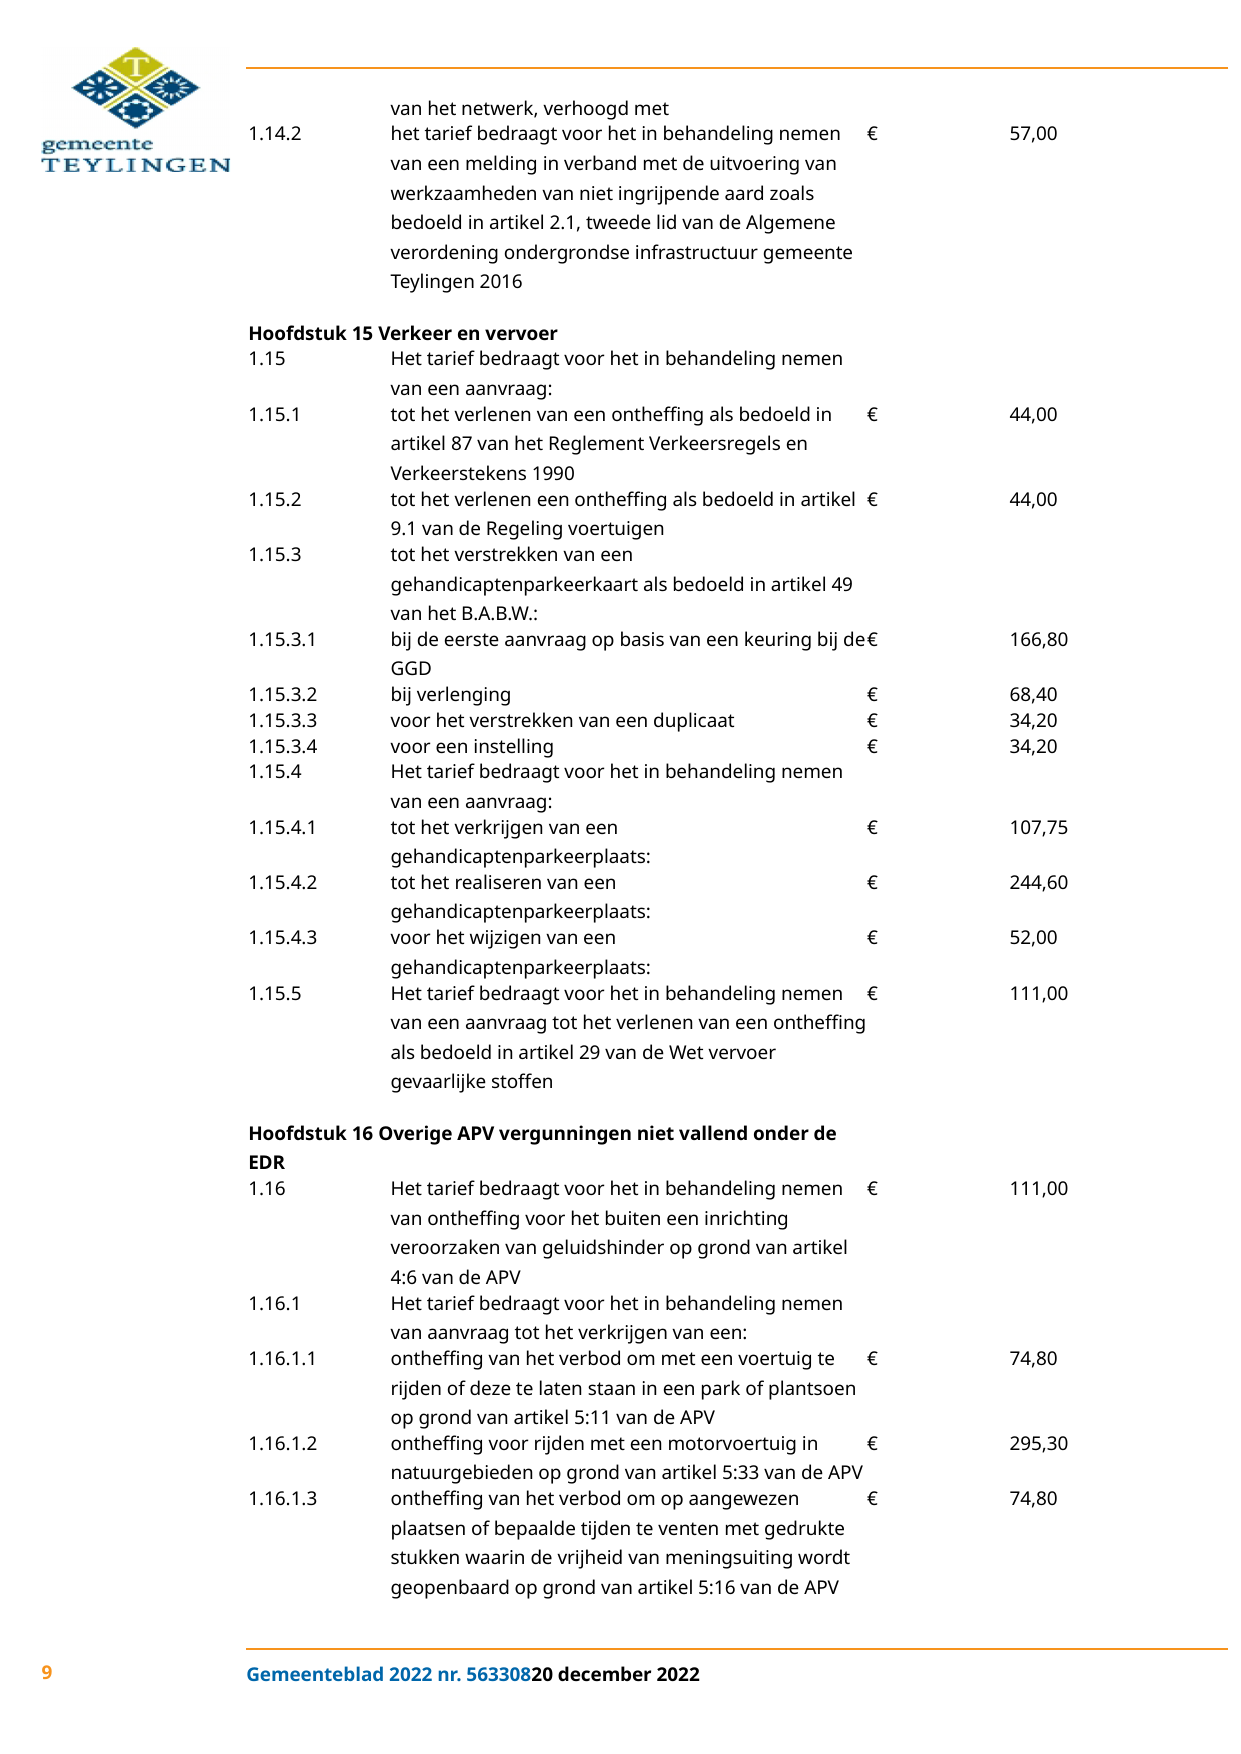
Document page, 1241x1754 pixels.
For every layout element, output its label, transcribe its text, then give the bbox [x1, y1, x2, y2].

table_cell € [867, 121, 1009, 294]
table_cell [390, 1094, 867, 1120]
table_cell Het tarief bedraagt voor het in behandeling nemen van ontheffing voor het buiten een inrichting veroorzaken van geluidshinder op grond van artikel 4:6 van de APV [390, 1175, 867, 1290]
table_cell € [867, 1485, 1009, 1600]
table_cell [248, 294, 390, 320]
table_cell 34,20 [1009, 707, 1152, 733]
table_cell € [867, 626, 1009, 681]
table_cell 68,40 [1009, 681, 1152, 707]
picture [41, 47, 231, 172]
table_cell € [867, 401, 1009, 486]
table_cell tot het verlenen van een ontheffing als bedoeld in artikel 87 van het Reglement Verkeersregels en Verkeerstekens 1990 [390, 401, 867, 486]
table_cell € [867, 681, 1009, 707]
table_cell 107,75 [1009, 814, 1152, 869]
table_cell 1.16.1.2 [248, 1430, 390, 1485]
table_cell [867, 346, 1009, 401]
table_cell ontheffing van het verbod om met een voertuig te rijden of deze te laten staan in een park of plantsoen op grond van artikel 5:11 van de APV [390, 1345, 867, 1430]
table_cell tot het verstrekken van een gehandicaptenparkeerkaart als bedoeld in artikel 49 van het B.A.B.W.: [390, 541, 867, 626]
table_cell 1.16.1.1 [248, 1345, 390, 1430]
table_cell 1.15.4.2 [248, 869, 390, 924]
table_cell bij verlenging [390, 681, 867, 707]
table_cell het tarief bedraagt voor het in behandeling nemen van een melding in verband met de uitvoering van werkzaamheden van niet ingrijpende aard zoals bedoeld in artikel 2.1, tweede lid van de Algemene verordening ondergrondse infrastructuur gemeente Teylingen 2016 [390, 121, 867, 294]
table_cell 1.15.4.1 [248, 814, 390, 869]
table_cell € [867, 869, 1009, 924]
table_cell [1009, 541, 1152, 626]
table_cell [867, 1290, 1009, 1345]
table_cell 1.15.3 [248, 541, 390, 626]
table_cell 1.15.3.1 [248, 626, 390, 681]
table_cell 1.15.1 [248, 401, 390, 486]
table_cell € [867, 1175, 1009, 1290]
table_cell [1009, 759, 1152, 814]
table_cell ontheffing voor rijden met een motorvoertuig in natuurgebieden op grond van artikel 5:33 van de APV [390, 1430, 867, 1485]
table_cell [1009, 346, 1152, 401]
table_cell van het netwerk, verhoogd met [390, 95, 867, 121]
table_cell 74,80 [1009, 1485, 1152, 1600]
table_cell 111,00 [1009, 1175, 1152, 1290]
table_cell 244,60 [1009, 869, 1152, 924]
table_cell [867, 1120, 1009, 1175]
table_cell [867, 294, 1009, 320]
table_cell 44,00 [1009, 486, 1152, 541]
table_cell 1.15.4 [248, 759, 390, 814]
table_cell 1.15.3.3 [248, 707, 390, 733]
table_cell € [867, 707, 1009, 733]
table_cell 1.15.3.2 [248, 681, 390, 707]
table_cell voor het wijzigen van een gehandicaptenparkeerplaats: [390, 925, 867, 980]
table_cell Het tarief bedraagt voor het in behandeling nemen van aanvraag tot het verkrijgen van een: [390, 1290, 867, 1345]
table_cell 1.15 [248, 346, 390, 401]
table_cell Het tarief bedraagt voor het in behandeling nemen van een aanvraag tot het verlenen van een ontheffing als bedoeld in artikel 29 van de Wet vervoer gevaarlijke stoffen [390, 980, 867, 1094]
table_cell Hoofdstuk 15 Verkeer en vervoer [248, 320, 867, 346]
table_cell voor een instelling [390, 733, 867, 758]
table_cell € [867, 733, 1009, 758]
table_cell [1009, 320, 1152, 346]
table_cell 1.16.1 [248, 1290, 390, 1345]
table_cell € [867, 980, 1009, 1094]
table_cell [248, 1094, 390, 1120]
table_cell Hoofdstuk 16 Overige APV vergunningen niet vallend onder de EDR [248, 1120, 867, 1175]
table_cell [867, 759, 1009, 814]
table_cell tot het verlenen een ontheffing als bedoeld in artikel 9.1 van de Regeling voertuigen [390, 486, 867, 541]
table_cell 34,20 [1009, 733, 1152, 758]
table_cell bij de eerste aanvraag op basis van een keuring bij de GGD [390, 626, 867, 681]
table_cell 1.15.2 [248, 486, 390, 541]
table_cell € [867, 925, 1009, 980]
table_cell [248, 95, 390, 121]
table_cell 52,00 [1009, 925, 1152, 980]
table_cell [1009, 1290, 1152, 1345]
table_cell € [867, 1430, 1009, 1485]
table_cell [867, 95, 1009, 121]
table_cell 295,30 [1009, 1430, 1152, 1485]
table_cell 57,00 [1009, 121, 1152, 294]
table_cell 111,00 [1009, 980, 1152, 1094]
table_cell € [867, 814, 1009, 869]
table_cell ontheffing van het verbod om op aangewezen plaatsen of bepaalde tijden te venten met gedrukte stukken waarin de vrijheid van meningsuiting wordt geopenbaard op grond van artikel 5:16 van de APV [390, 1485, 867, 1600]
table_cell [1009, 294, 1152, 320]
table_cell [1009, 95, 1152, 121]
table_cell tot het realiseren van een gehandicaptenparkeerplaats: [390, 869, 867, 924]
table_cell € [867, 1345, 1009, 1430]
table_cell Het tarief bedraagt voor het in behandeling nemen van een aanvraag: [390, 346, 867, 401]
table_cell Het tarief bedraagt voor het in behandeling nemen van een aanvraag: [390, 759, 867, 814]
table_cell [390, 294, 867, 320]
table_cell 166,80 [1009, 626, 1152, 681]
table_cell 1.15.4.3 [248, 925, 390, 980]
table_cell 1.14.2 [248, 121, 390, 294]
table_cell tot het verkrijgen van een gehandicaptenparkeerplaats: [390, 814, 867, 869]
table_cell 74,80 [1009, 1345, 1152, 1430]
table_cell 1.15.5 [248, 980, 390, 1094]
table_cell voor het verstrekken van een duplicaat [390, 707, 867, 733]
table_cell [867, 1094, 1009, 1120]
table_cell € [867, 486, 1009, 541]
table_cell [867, 541, 1009, 626]
table_cell 44,00 [1009, 401, 1152, 486]
table_cell [1009, 1120, 1152, 1175]
table_cell 1.16 [248, 1175, 390, 1290]
table_cell 1.15.3.4 [248, 733, 390, 758]
table_cell 1.16.1.3 [248, 1485, 390, 1600]
table_cell [867, 320, 1009, 346]
table_cell [1009, 1094, 1152, 1120]
